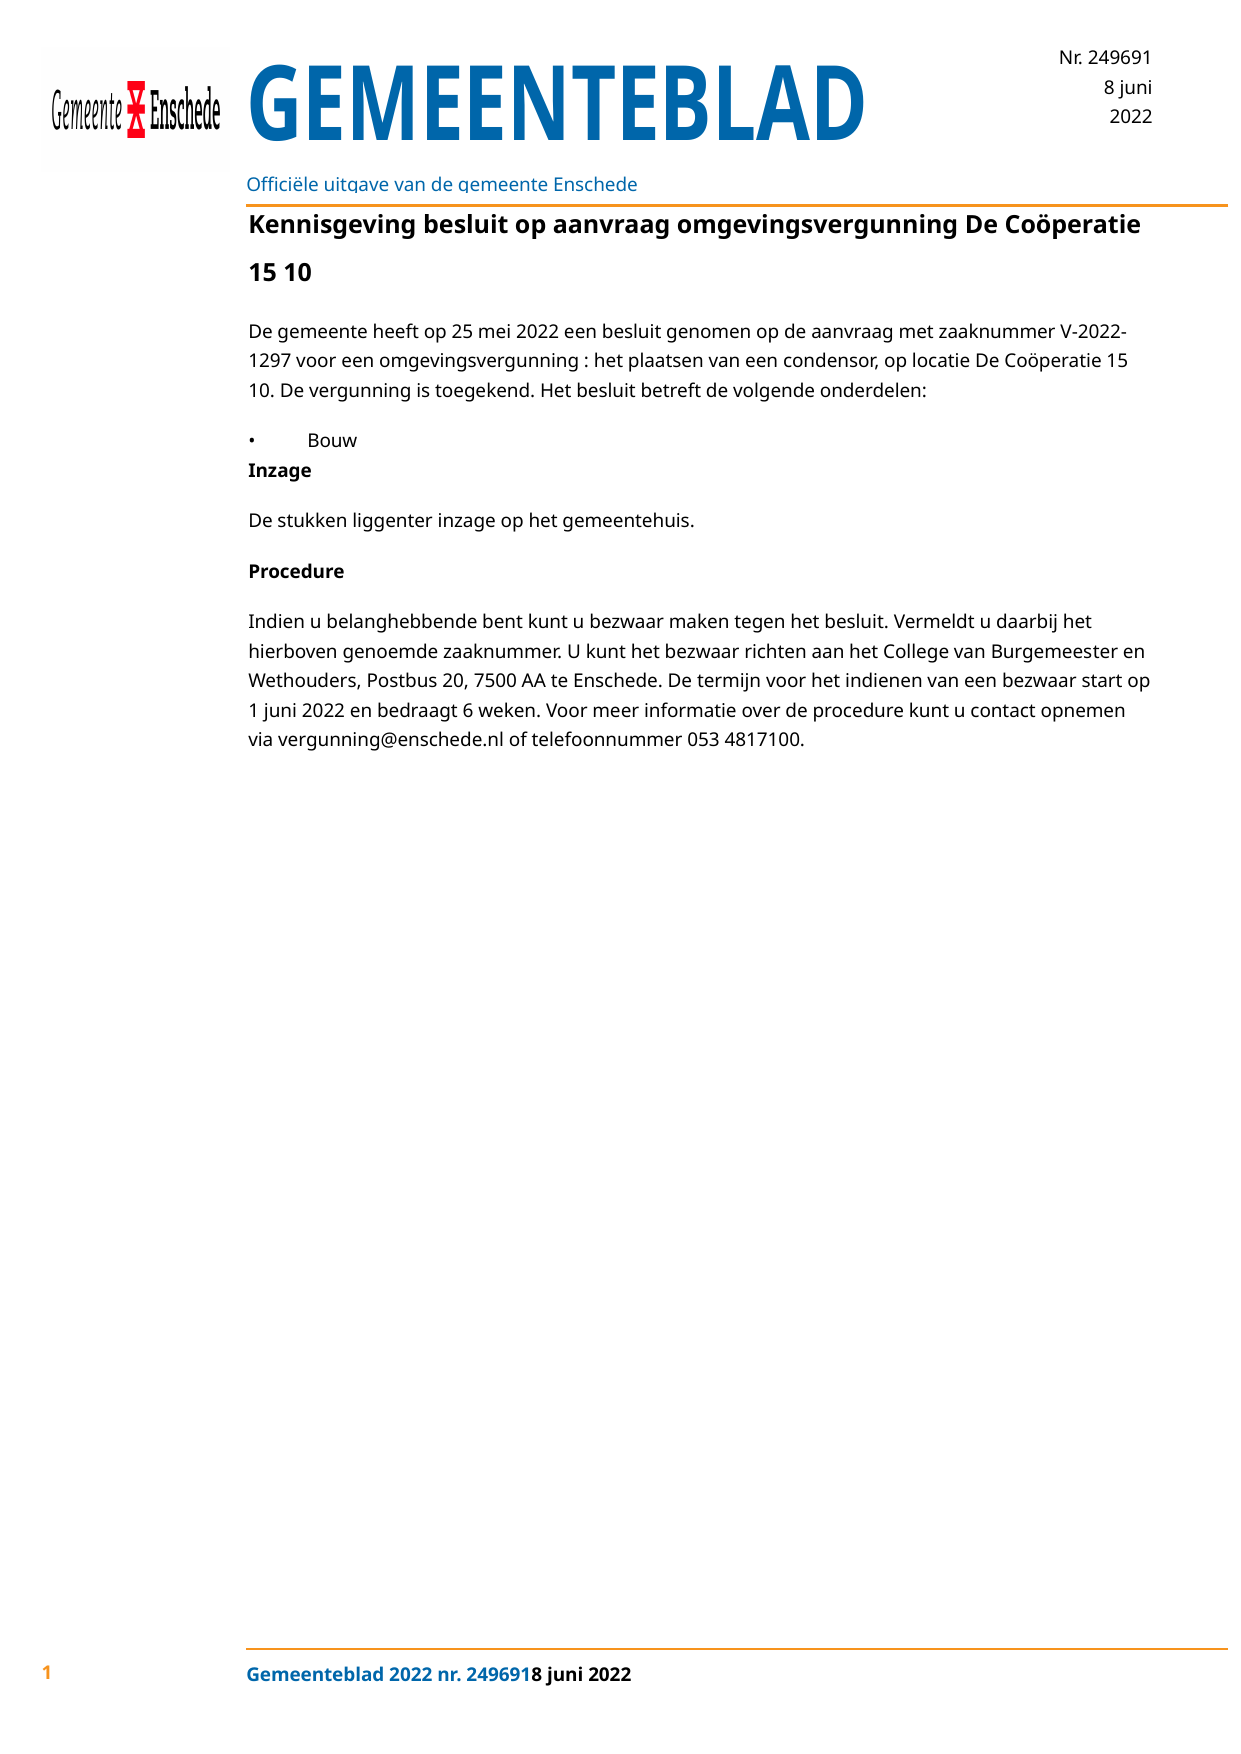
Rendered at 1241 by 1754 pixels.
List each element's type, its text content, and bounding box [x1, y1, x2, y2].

text Kennisgeving besluit op aanvraag omgevingsvergunning De Coöperatie 15 10 [248, 207, 1152, 288]
text De gemeente heeft op 25 mei 2022 een besluit genomen op de aanvraag met zaaknummer V-2022-1297 voor een omgevingsvergunning : het plaatsen van een condensor, op locatie De Coöperatie 15 10. De vergunning is toegekend. Het besluit betreft de volgende onderdelen: [248, 318, 1152, 403]
picture [41, 47, 231, 172]
list Bouw [248, 427, 1152, 453]
text De stukken liggenter inzage op het gemeentehuis. [248, 507, 1152, 533]
text Procedure [248, 558, 1152, 584]
text Indien u belanghebbende bent kunt u bezwaar maken tegen het besluit. Vermeldt u daarbij het hierboven genoemde zaaknummer. U kunt het bezwaar richten aan het College van Burgemees­ter en Wethouders, Postbus 20, 7500 AA te Enschede. De termijn voor het indienen van een bezwaar start op 1 juni 2022 en bedraagt 6 weken. Voor meer informatie over de procedure kunt u contact opnemen via vergunning@enschede.nl of telefoonnummer 053 4817100. [248, 608, 1152, 752]
text Inzage [248, 457, 1152, 483]
